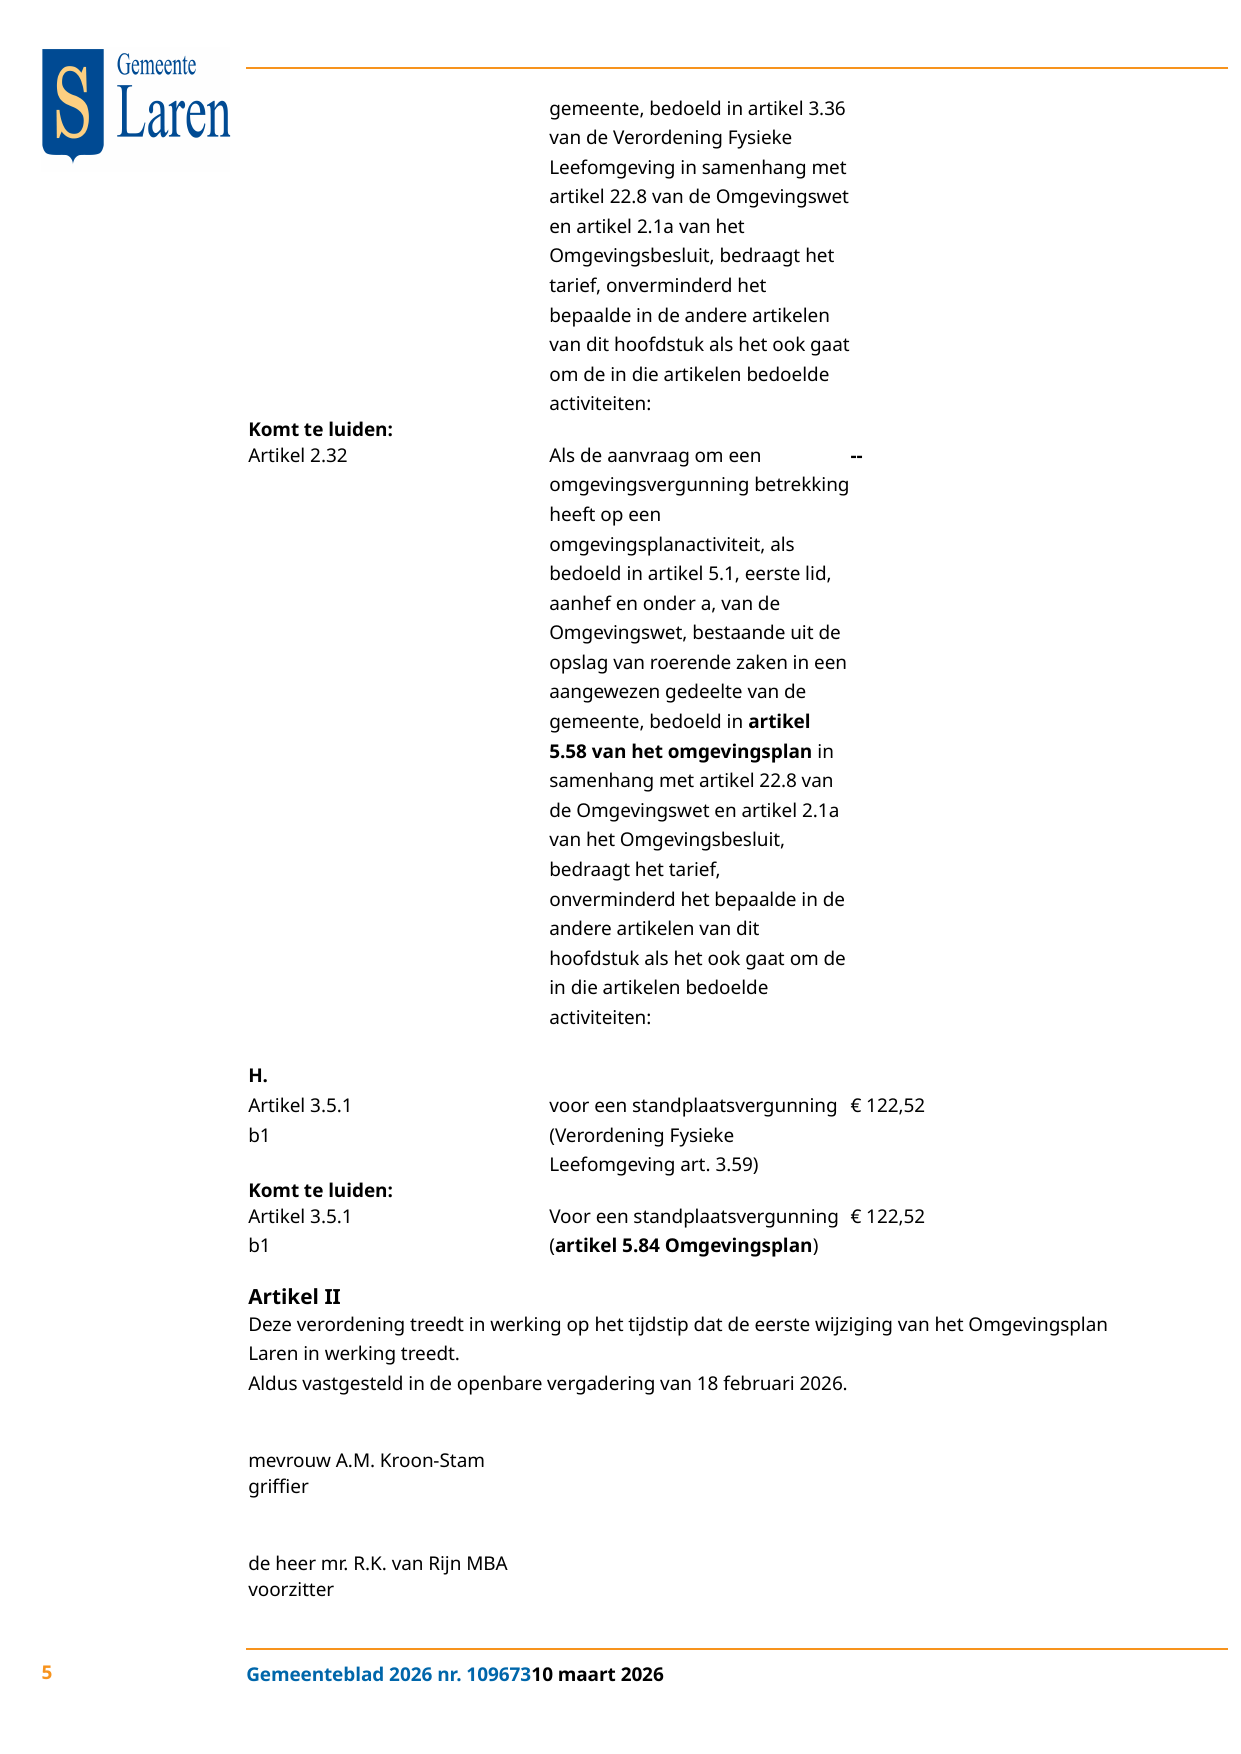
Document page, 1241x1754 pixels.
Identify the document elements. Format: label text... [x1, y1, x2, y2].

table_cell Komt te luiden: [248, 1177, 1152, 1203]
table_header € 122,52 [850, 1093, 1152, 1177]
table_header Artikel 3.5.1 b1 [248, 1093, 549, 1177]
text voorzitter [248, 1576, 1152, 1602]
table_header gemeente, bedoeld in artikel 3.36 van de Verordening Fysieke Leefomgeving in samenhang met artikel 22.8 van de Omgevingswet en artikel 2.1a van het Omgevingsbesluit, bedraagt het tarief, onverminderd het bepaalde in de andere artikelen van dit hoofdstuk als het ook gaat om de in die artikelen bedoelde activiteiten: [549, 95, 850, 416]
text de heer mr. R.K. van Rijn MBA [248, 1550, 1152, 1576]
text Aldus vastgesteld in de openbare vergadering van 18 februari 2026. [248, 1370, 1152, 1396]
table_cell € 122,52 [850, 1203, 1152, 1258]
table_cell Voor een standplaatsvergunning (artikel 5.84 Omgevingsplan) [549, 1203, 850, 1258]
table_header -- [850, 95, 1152, 416]
table_cell Komt te luiden: [248, 416, 1152, 442]
table_cell Artikel 2.32 [248, 442, 549, 1030]
table_cell Als de aanvraag om een omgevingsvergunning betrekking heeft op een omgevingsplanactiviteit, als bedoeld in artikel 5.1, eerste lid, aanhef en onder a, van de Omgevingswet, bestaande uit de opslag van roerende zaken in een aangewezen gedeelte van de gemeente, bedoeld in artikel 5.58 van het omgevingsplan in samenhang met artikel 22.8 van de Omgevingswet en artikel 2.1a van het Omgevingsbesluit, bedraagt het tarief, onverminderd het bepaalde in de andere artikelen van dit hoofdstuk als het ook gaat om de in die artikelen bedoelde activiteiten: [549, 442, 850, 1030]
picture [41, 47, 231, 172]
text H. [248, 1063, 1152, 1088]
table_header voor een standplaatsvergunning (Verordening Fysieke Leefomgeving art. 3.59) [549, 1093, 850, 1177]
table_cell Artikel 3.5.1 b1 [248, 1203, 549, 1258]
text griffier [248, 1473, 1152, 1499]
text mevrouw A.M. Kroon-Stam [248, 1447, 1152, 1473]
text Artikel II [248, 1282, 1152, 1311]
text Deze verordening treedt in werking op het tijdstip dat de eerste wijziging van het Omgevingsplan Laren in werking treedt. [248, 1311, 1152, 1366]
table_header [248, 95, 549, 416]
table_cell -- [850, 442, 1152, 1030]
